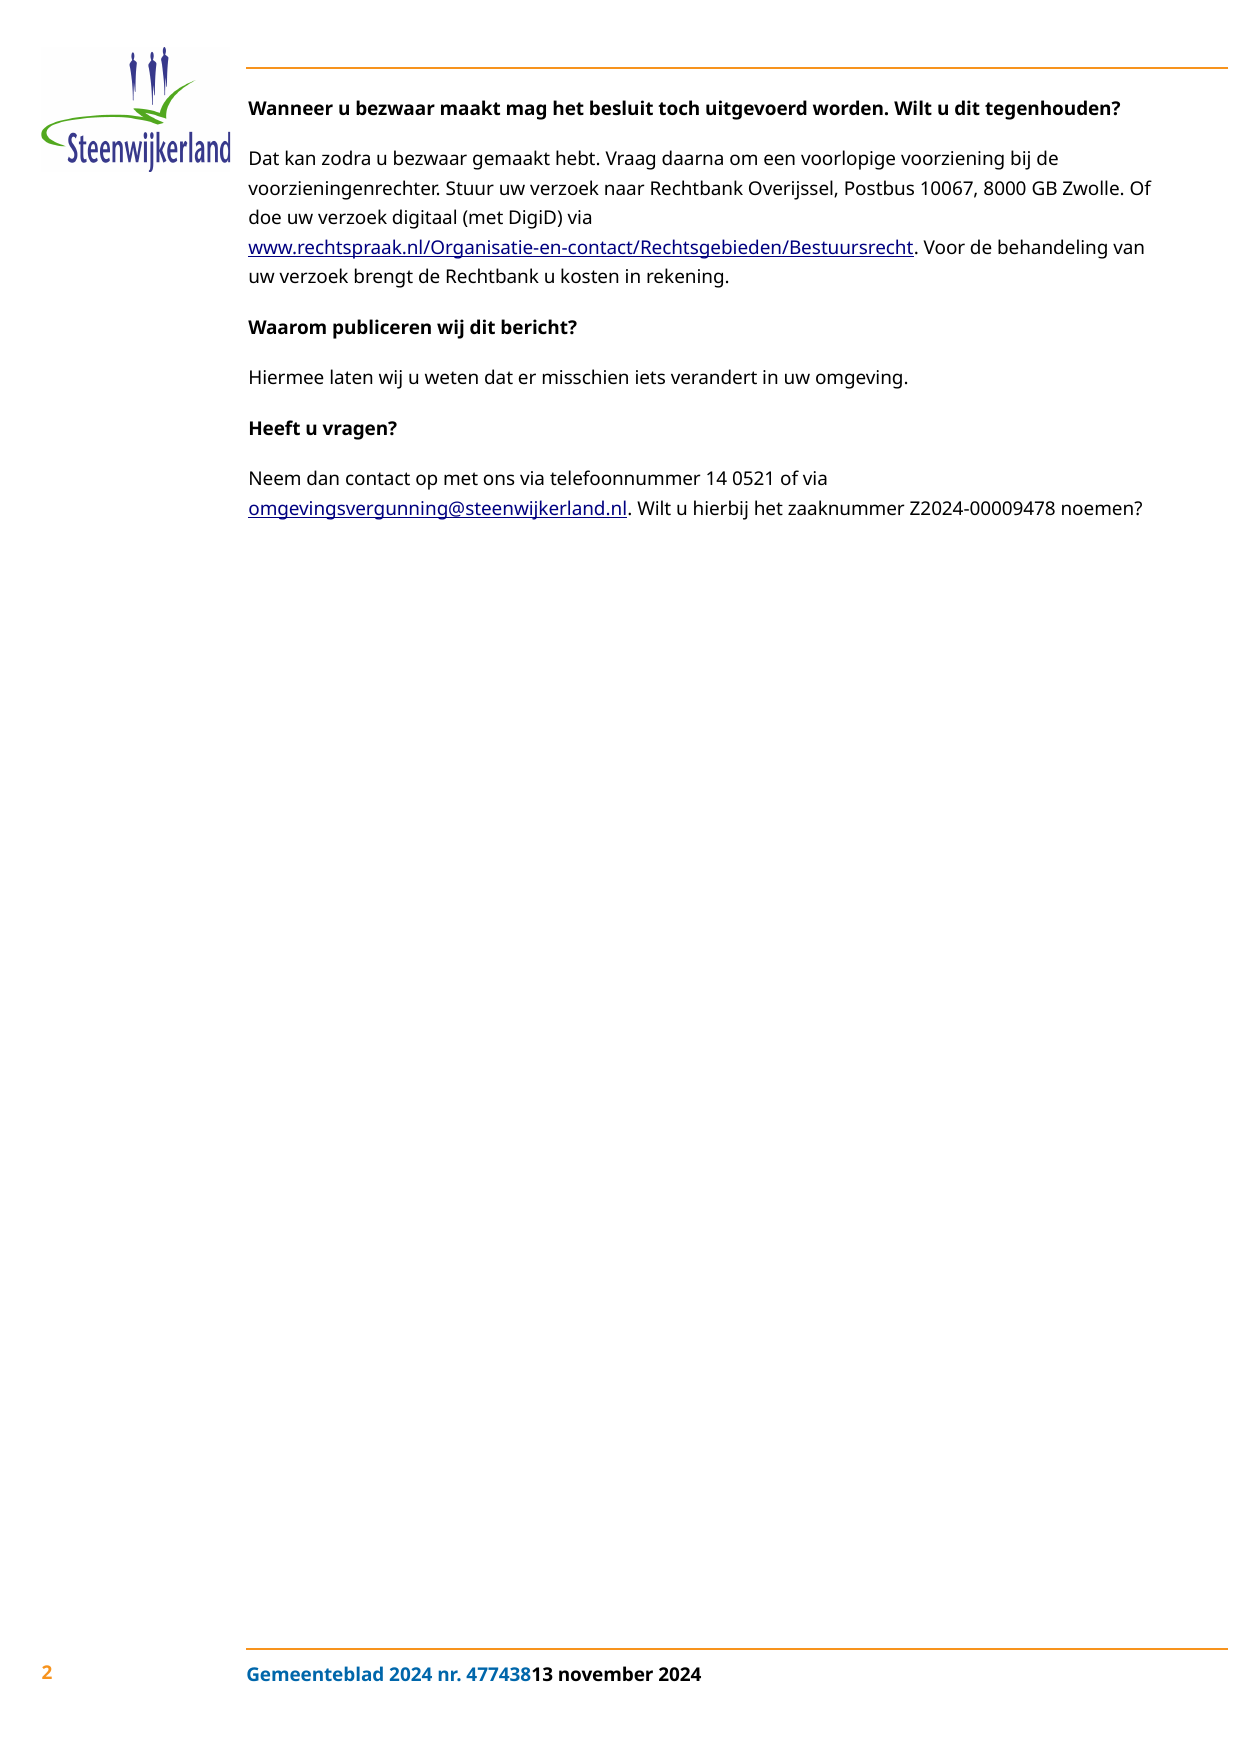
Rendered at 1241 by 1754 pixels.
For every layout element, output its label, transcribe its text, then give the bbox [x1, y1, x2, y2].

text Dat kan zodra u bezwaar gemaakt hebt. Vraag daarna om een voorlopige voorziening bij de voorzieningenrechter. Stuur uw verzoek naar Rechtbank Overijssel, Postbus 10067, 8000 GB Zwolle. Of doe uw verzoek digitaal (met DigiD) via www.rechtspraak.nl/Organisatie-en-contact/Rechtsgebieden/Bestuursrecht. Voor de behandeling van uw verzoek brengt de Rechtbank u kosten in rekening. [248, 145, 1152, 289]
text Heeft u vragen? [248, 415, 1152, 441]
picture [41, 47, 231, 172]
text Hiermee laten wij u weten dat er misschien iets verandert in uw omgeving. [248, 364, 1152, 390]
text Wanneer u bezwaar maakt mag het besluit toch uitgevoerd worden. Wilt u dit tegenhouden? [248, 95, 1152, 121]
text Neem dan contact op met ons via telefoonnummer 14 0521 of via omgevingsvergunning@steenwijkerland.nl. Wilt u hierbij het zaaknummer Z2024-00009478 noemen? [248, 465, 1152, 521]
text Waarom publiceren wij dit bericht? [248, 314, 1152, 340]
